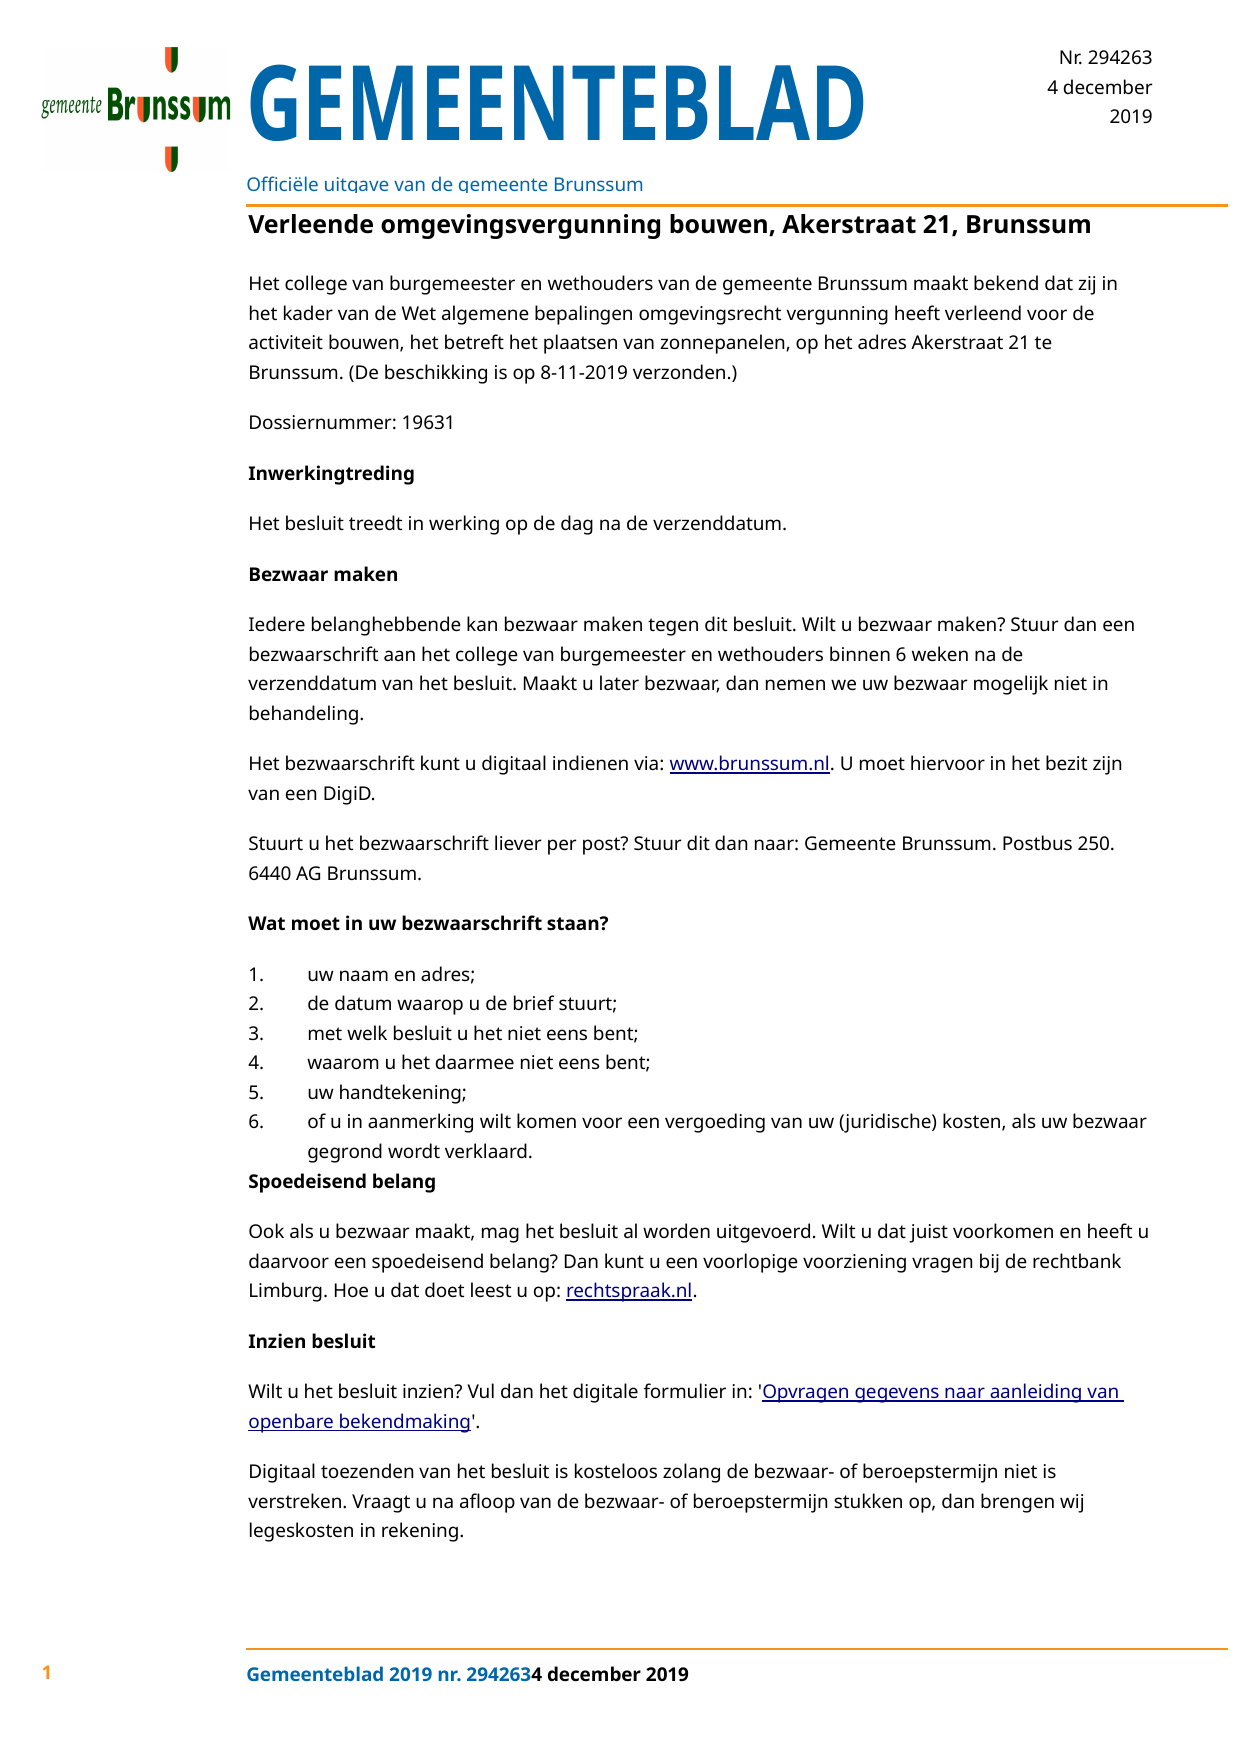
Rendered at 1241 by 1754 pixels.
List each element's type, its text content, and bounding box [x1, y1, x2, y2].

text Stuurt u het bezwaarschrift liever per post? Stuur dit dan naar: Gemeente Brunssum. Postbus 250. 6440 AG Brunssum. [248, 830, 1152, 886]
list uw handtekening; [248, 1079, 1152, 1105]
picture [41, 47, 231, 172]
text Spoedeisend belang [248, 1168, 1152, 1193]
text Digitaal toezenden van het besluit is kosteloos zolang de bezwaar- of beroepstermijn niet is verstreken. Vraagt u na afloop van de bezwaar- of beroepstermijn stukken op, dan brengen wij legeskosten in rekening. [248, 1458, 1152, 1543]
list uw naam en adres; [248, 961, 1152, 986]
list de datum waarop u de brief stuurt; [248, 990, 1152, 1016]
text Ook als u bezwaar maakt, mag het besluit al worden uitgevoerd. Wilt u dat juist voorkomen en heeft u daarvoor een spoedeisend belang? Dan kunt u een voorlopige voorziening vragen bij de rechtbank Limburg. Hoe u dat doet leest u op: rechtspraak.nl. [248, 1218, 1152, 1303]
text Het college van burgemeester en wethouders van de gemeente Brunssum maakt bekend dat zij in het kader van de Wet algemene bepalingen omgevingsrecht vergunning heeft verleend voor de activiteit bouwen, het betreft het plaatsen van zonnepanelen, op het adres Akerstraat 21 te Brunssum. (De beschikking is op 8-11-2019 verzonden.) [248, 270, 1152, 385]
text Wat moet in uw bezwaarschrift staan? [248, 910, 1152, 936]
list waarom u het daarmee niet eens bent; [248, 1049, 1152, 1075]
text Wilt u het besluit inzien? Vul dan het digitale formulier in: 'Opvragen gegevens naar aanleiding van openbare bekendmaking'. [248, 1378, 1152, 1433]
text Inwerkingtreding [248, 460, 1152, 486]
list met welk besluit u het niet eens bent; [248, 1020, 1152, 1046]
text Bezwaar maken [248, 561, 1152, 586]
text Het besluit treedt in werking op de dag na de verzenddatum. [248, 510, 1152, 536]
text Dossiernummer: 19631 [248, 409, 1152, 435]
text Het bezwaarschrift kunt u digitaal indienen via: www.brunssum.nl. U moet hiervoor in het bezit zijn van een DigiD. [248, 750, 1152, 806]
list of u in aanmerking wilt komen voor een vergoeding van uw (juridische) kosten, als uw bezwaar gegrond wordt verklaard. [248, 1109, 1152, 1164]
text Verleende omgevingsvergunning bouwen, Akerstraat 21, Brunssum [248, 207, 1152, 241]
text Iedere belanghebbende kan bezwaar maken tegen dit besluit. Wilt u bezwaar maken? Stuur dan een bezwaarschrift aan het college van burgemeester en wethouders binnen 6 weken na de verzenddatum van het besluit. Maakt u later bezwaar, dan nemen we uw bezwaar mogelijk niet in behandeling. [248, 611, 1152, 726]
text Inzien besluit [248, 1328, 1152, 1353]
